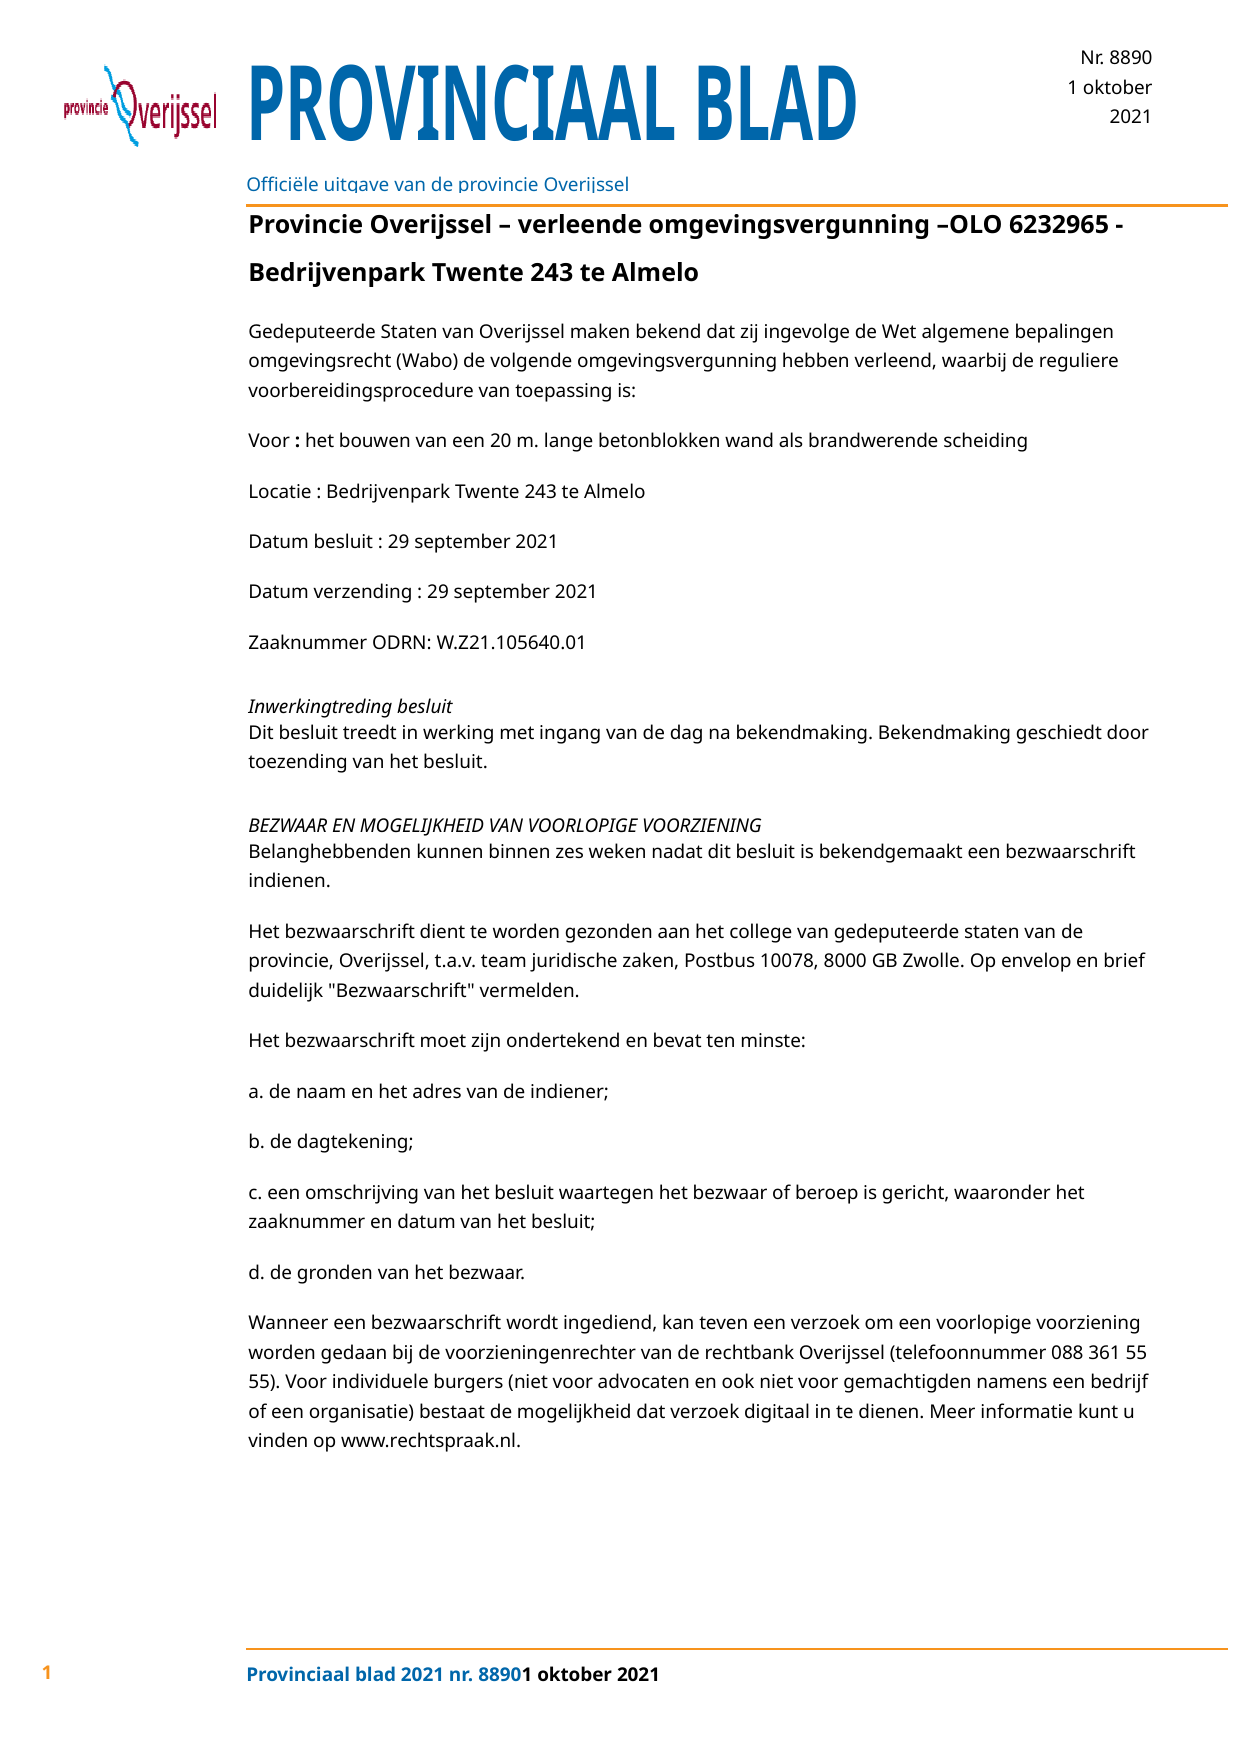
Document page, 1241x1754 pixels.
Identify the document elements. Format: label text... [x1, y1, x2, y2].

text d. de gronden van het bezwaar. [248, 1259, 1152, 1285]
text Inwerkingtreding besluit [248, 693, 1152, 719]
text Wanneer een bezwaarschrift wordt ingediend, kan teven een verzoek om een voorlopige voorziening worden gedaan bij de voorzieningenrechter van de rechtbank Overijssel (telefoonnummer 088 361 55 55). Voor individuele burgers (niet voor advocaten en ook niet voor gemachtigden namens een bedrijf of een organisatie) bestaat de mogelijkheid dat verzoek digitaal in te dienen. Meer informatie kunt u vinden op www.rechtspraak.nl. [248, 1309, 1152, 1453]
text a. de naam en het adres van de indiener; [248, 1078, 1152, 1104]
text c. een omschrijving van het besluit waartegen het bezwaar of beroep is gericht, waaronder het zaaknummer en datum van het besluit; [248, 1179, 1152, 1234]
text Zaaknummer ODRN: W.Z21.105640.01 [248, 629, 1152, 655]
text Het bezwaarschrift dient te worden gezonden aan het college van gedeputeerde staten van de provincie, Overijssel, t.a.v. team juridische zaken, Postbus 10078, 8000 GB Zwolle. Op envelop en brief duidelijk "Bezwaarschrift" vermelden. [248, 918, 1152, 1003]
text Het bezwaarschrift moet zijn ondertekend en bevat ten minste: [248, 1028, 1152, 1053]
text Provincie Overijssel – verleende omgevingsvergunning –OLO 6232965 - Bedrijvenpark Twente 243 te Almelo [248, 207, 1152, 288]
text b. de dagtekening; [248, 1128, 1152, 1154]
text BEZWAAR EN MOGELIJKHEID VAN VOORLOPIGE VOORZIENING [248, 812, 1152, 838]
text Dit besluit treedt in werking met ingang van de dag na bekendmaking. Bekendmaking geschiedt door toezending van het besluit. [248, 719, 1152, 774]
picture [41, 47, 231, 172]
text Gedeputeerde Staten van Overijssel maken bekend dat zij ingevolge de Wet algemene bepalingen omgevingsrecht (Wabo) de volgende omgevingsvergunning hebben verleend, waarbij de reguliere voorbereidingsprocedure van toepassing is: [248, 318, 1152, 403]
text Voor : het bouwen van een 20 m. lange betonblokken wand als brandwerende scheiding [248, 427, 1152, 453]
text Locatie : Bedrijvenpark Twente 243 te Almelo [248, 478, 1152, 504]
text Datum verzending : 29 september 2021 [248, 579, 1152, 604]
text Belanghebbenden kunnen binnen zes weken nadat dit besluit is bekendgemaakt een bezwaarschrift indienen. [248, 838, 1152, 893]
text Datum besluit : 29 september 2021 [248, 528, 1152, 554]
